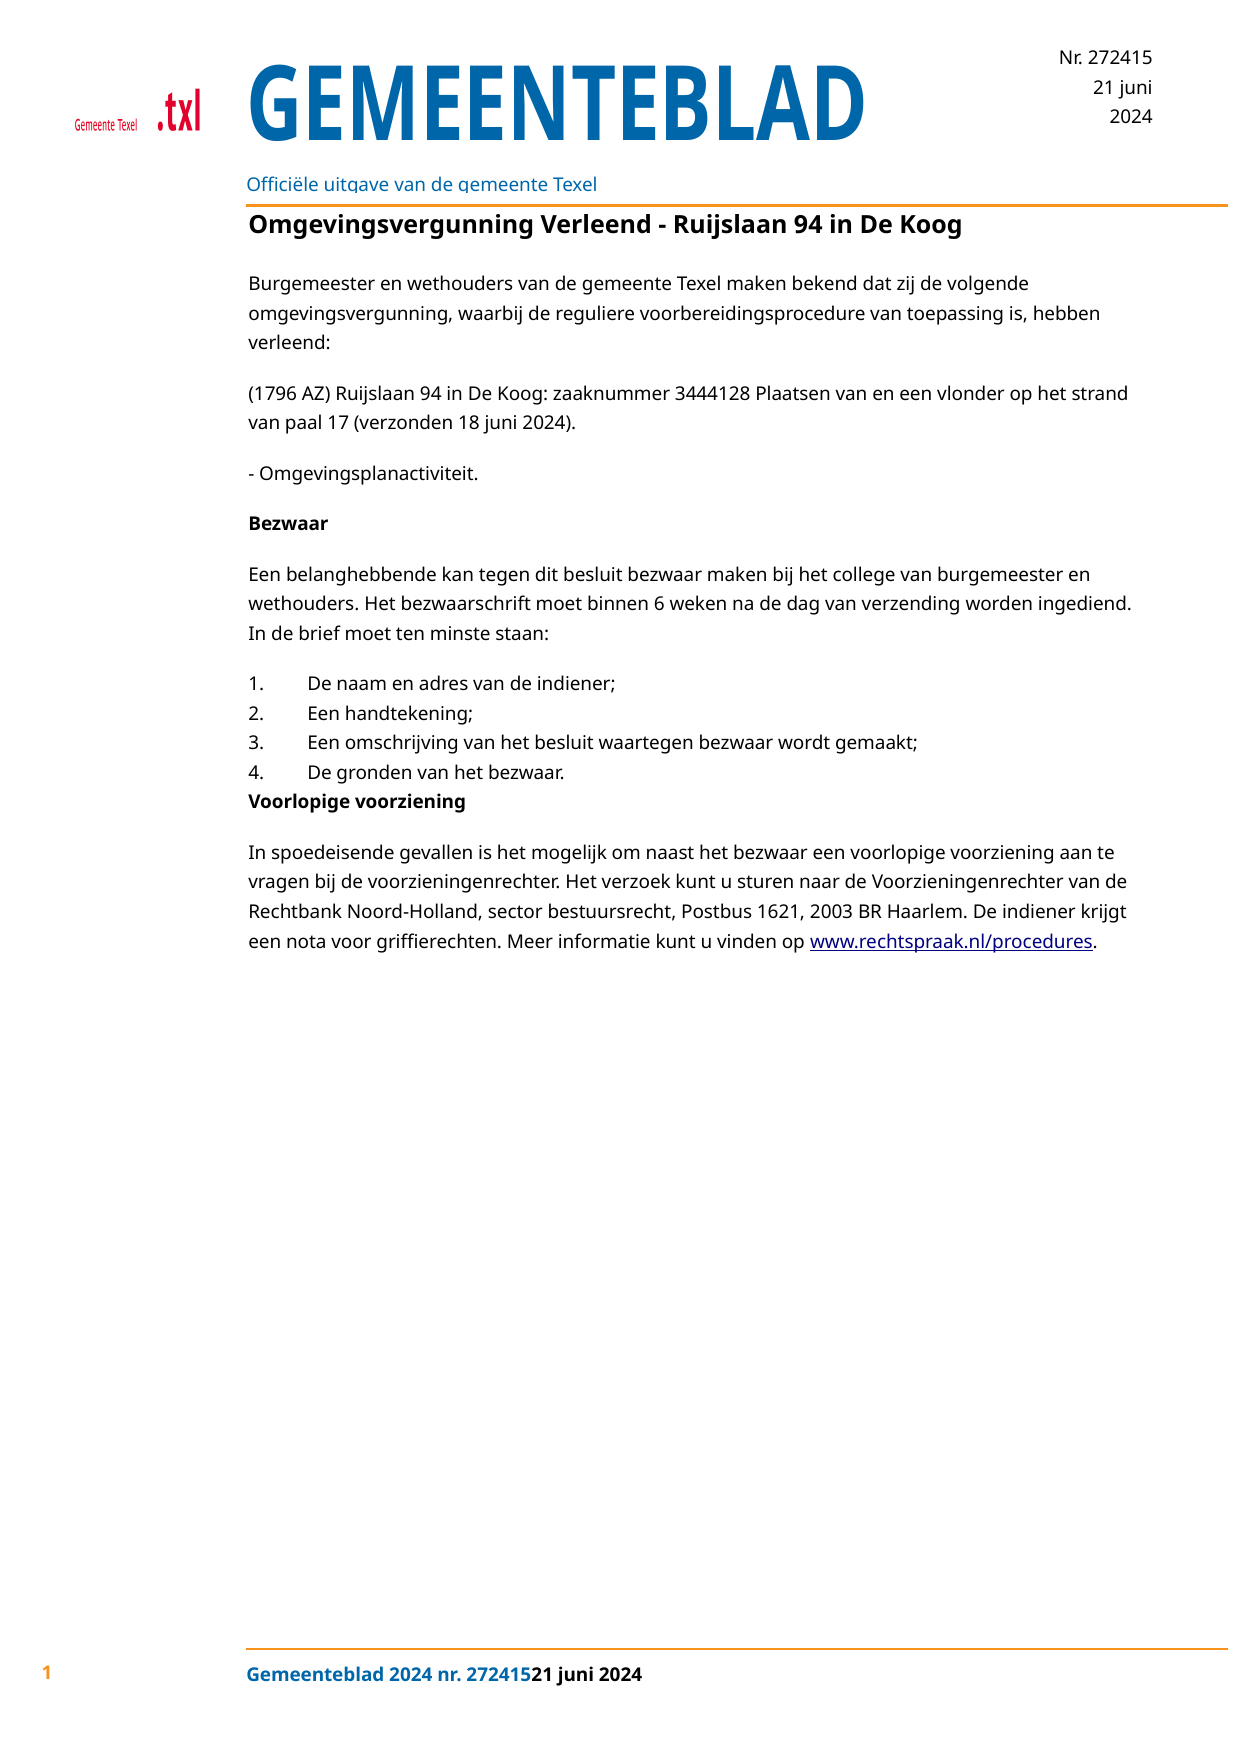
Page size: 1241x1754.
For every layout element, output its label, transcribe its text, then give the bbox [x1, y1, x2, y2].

text Burgemeester en wethouders van de gemeente Texel maken bekend dat zij de volgende omgevingsvergunning, waarbij de reguliere voorbereidingsprocedure van toepassing is, hebben verleend: [248, 270, 1152, 355]
text In spoedeisende gevallen is het mogelijk om naast het bezwaar een voorlopige voorziening aan te vragen bij de voorzieningenrechter. Het verzoek kunt u sturen naar de Voorzieningenrechter van de Rechtbank Noord-Holland, sector bestuursrecht, Postbus 1621, 2003 BR Haarlem. De indiener krijgt een nota voor griffierechten. Meer informatie kunt u vinden op www.rechtspraak.nl/procedures. [248, 839, 1152, 953]
list Een handtekening; [248, 700, 1152, 726]
text Omgevingsvergunning Verleend - Ruijslaan 94 in De Koog [248, 207, 1152, 241]
list De naam en adres van de indiener; [248, 670, 1152, 696]
list De gronden van het bezwaar. [248, 759, 1152, 785]
text (1796 AZ) Ruijslaan 94 in De Koog: zaaknummer 3444128 Plaatsen van en een vlonder op het strand van paal 17 (verzonden 18 juni 2024). [248, 380, 1152, 435]
picture [41, 47, 231, 172]
text Voorlopige voorziening [248, 789, 1152, 814]
text Bezwaar [248, 510, 1152, 536]
text - Omgevingsplanactiviteit. [248, 460, 1152, 486]
list Een omschrijving van het besluit waartegen bezwaar wordt gemaakt; [248, 729, 1152, 755]
text Een belanghebbende kan tegen dit besluit bezwaar maken bij het college van burgemeester en wethouders. Het bezwaarschrift moet binnen 6 weken na de dag van verzending worden ingediend. In de brief moet ten minste staan: [248, 561, 1152, 646]
